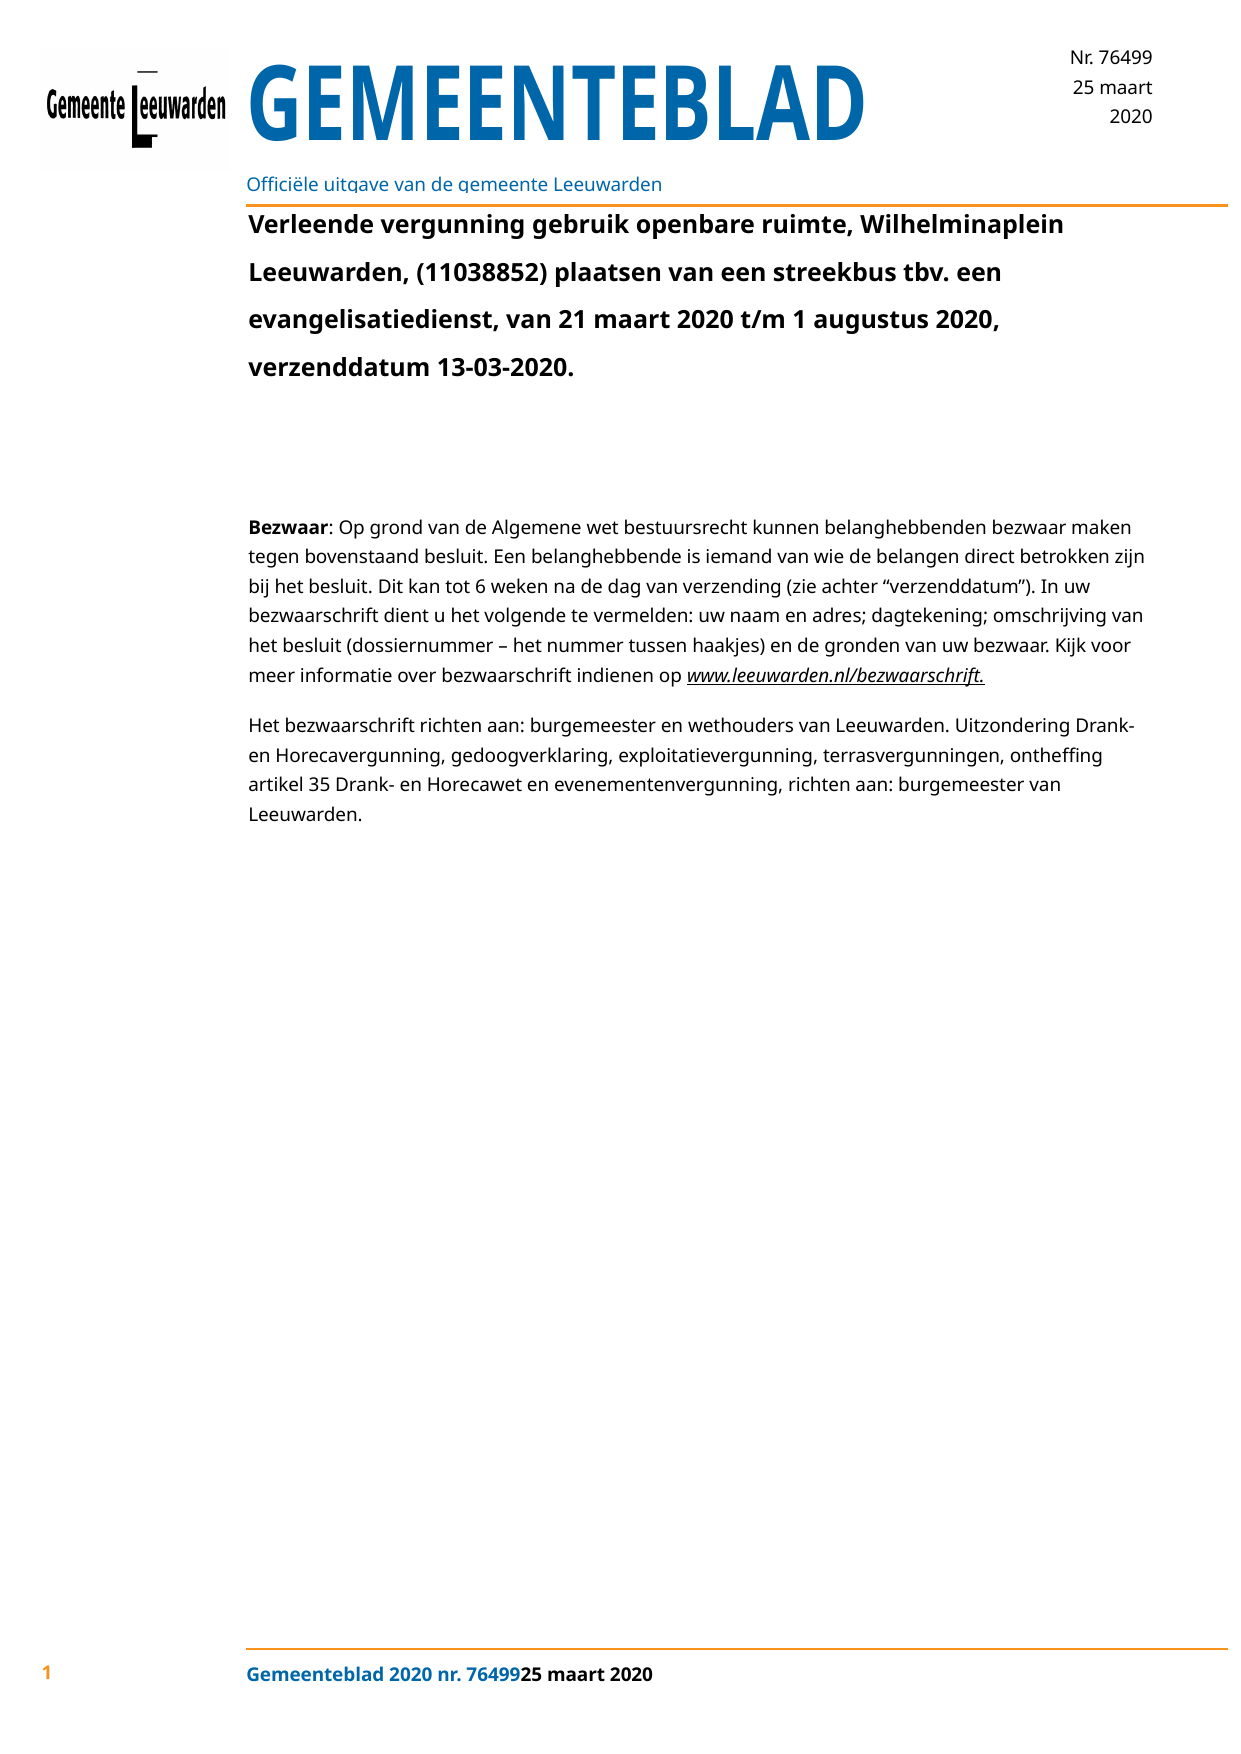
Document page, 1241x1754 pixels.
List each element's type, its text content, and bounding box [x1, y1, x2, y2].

text Bezwaar: Op grond van de Algemene wet bestuursrecht kunnen belanghebbenden bezwaar maken tegen bovenstaand besluit. Een belanghebbende is iemand van wie de belangen direct betrokken zijn bij het besluit. Dit kan tot 6 weken na de dag van verzending (zie achter “verzenddatum”). In uw bezwaarschrift dient u het volgende te vermelden: uw naam en adres; dagtekening; omschrijving van het besluit (dossiernummer – het nummer tussen haakjes) en de gronden van uw bezwaar. Kijk voor meer informatie over bezwaarschrift indienen op www.leeuwarden.nl/bezwaarschrift. [248, 514, 1152, 688]
picture [41, 47, 231, 172]
text Verleende vergunning gebruik openbare ruimte, Wilhelminaplein Leeuwarden, (11038852) plaatsen van een streekbus tbv. een evangelisatiedienst, van 21 maart 2020 t/m 1 augustus 2020, verzenddatum 13-03-2020. [248, 207, 1152, 384]
text Het bezwaarschrift richten aan: burgemeester en wethouders van Leeuwarden. Uitzondering Drank- en Horecavergunning, gedoogverklaring, exploitatievergunning, terrasvergunningen, ontheffing artikel 35 Drank- en Horecawet en evenementenvergunning, richten aan: burgemeester van Leeuwarden. [248, 712, 1152, 827]
